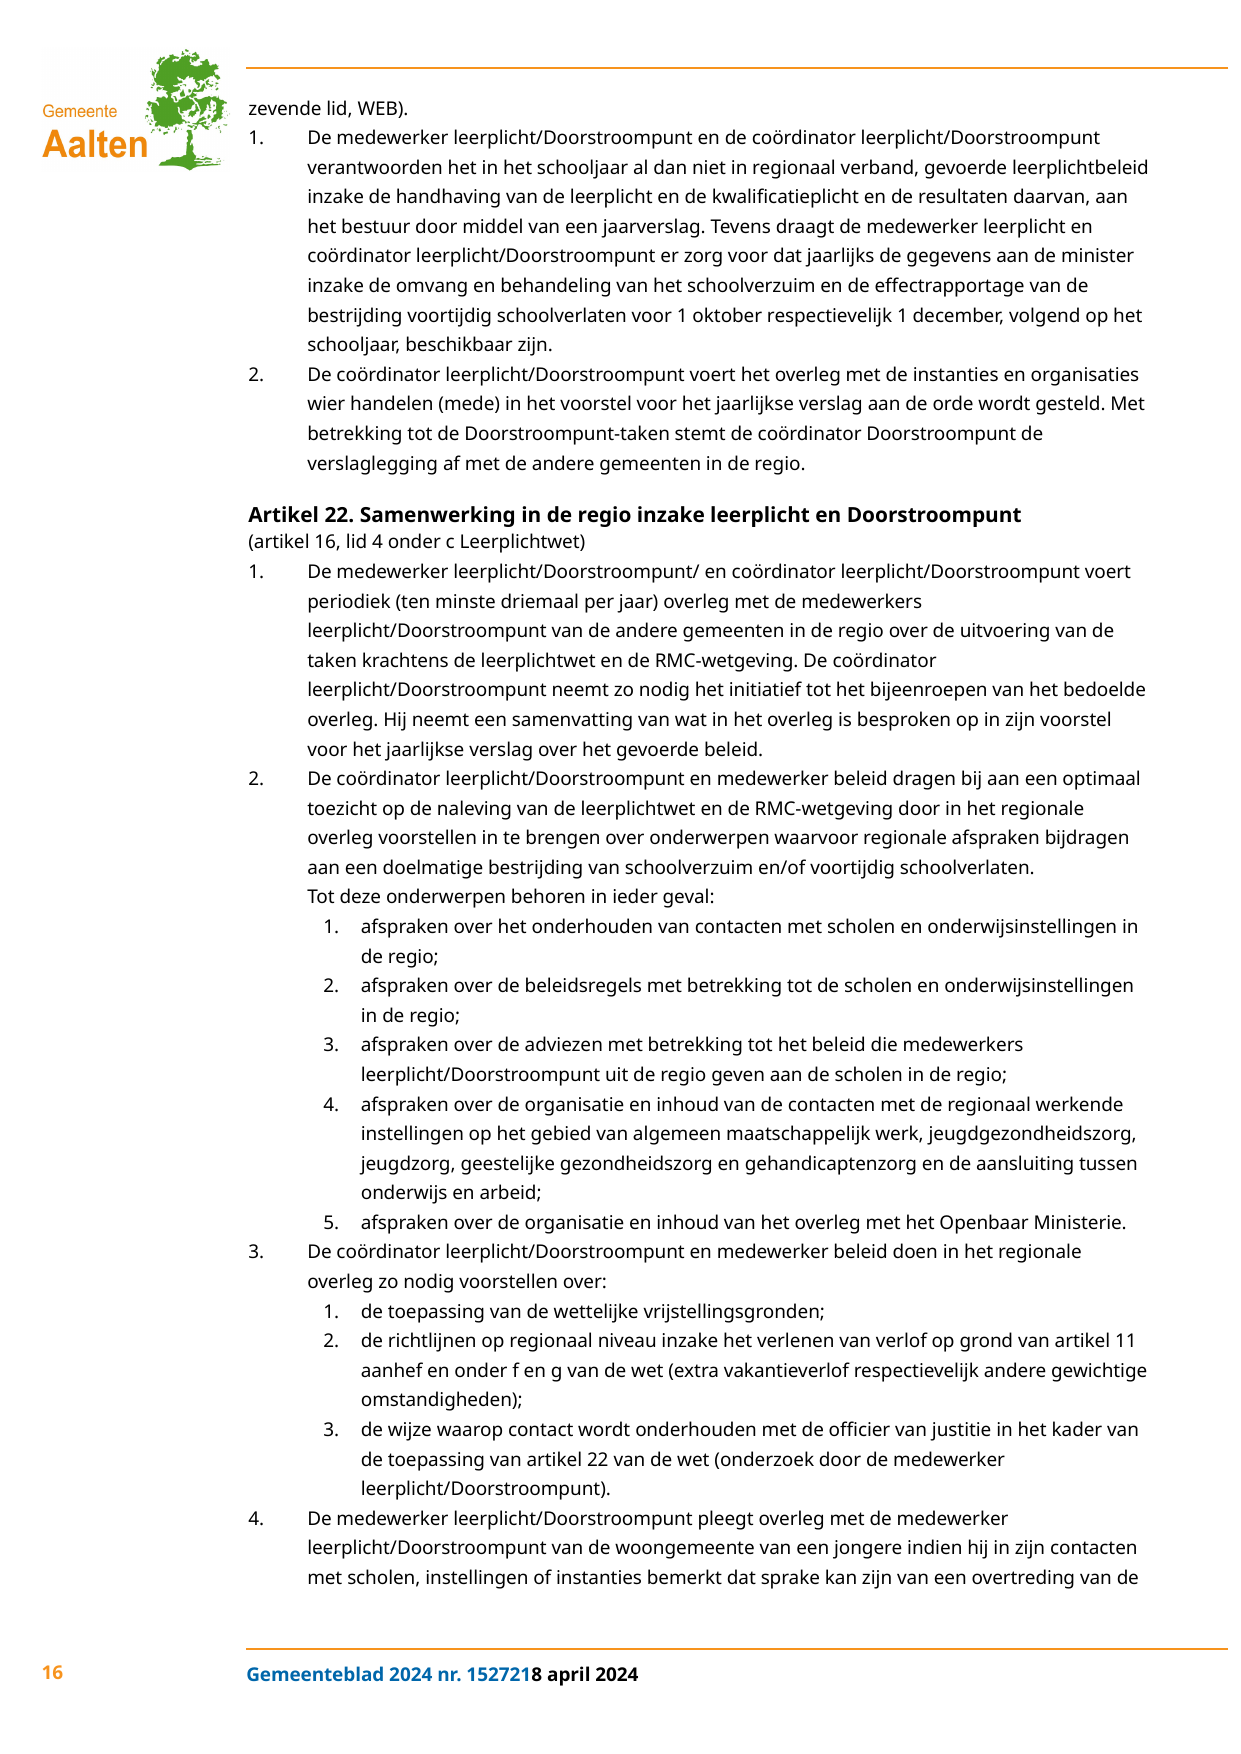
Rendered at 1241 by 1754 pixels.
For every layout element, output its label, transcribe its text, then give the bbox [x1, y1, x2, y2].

text zevende lid, WEB). [248, 95, 1152, 121]
list de toepassing van de wettelijke vrijstellingsgronden; [323, 1298, 1152, 1323]
text (artikel 16, lid 4 onder c Leerplichtwet) [248, 529, 1152, 554]
list De medewerker leerplicht/Doorstroompunt pleegt overleg met de medewerker leerplicht/Doorstroompunt van de woongemeente van een jongere indien hij in zijn contacten met scholen, instellingen of instanties bemerkt dat sprake kan zijn van een overtreding van de [248, 1505, 1152, 1590]
list afspraken over de adviezen met betrekking tot het beleid die medewerkers leerplicht/Doorstroompunt uit de regio geven aan de scholen in de regio; [323, 1032, 1152, 1087]
list afspraken over de organisatie en inhoud van de contacten met de regionaal werkende instellingen op het gebied van algemeen maatschappelijk werk, jeugdgezondheidszorg, jeugdzorg, geestelijke gezondheidszorg en gehandicaptenzorg en de aansluiting tussen onderwijs en arbeid; [323, 1091, 1152, 1205]
list De coördinator leerplicht/Doorstroompunt voert het overleg met de instanties en organisaties wier handelen (mede) in het voorstel voor het jaarlijkse verslag aan de orde wordt gesteld. Met betrekking tot de Doorstroompunt-taken stemt de coördinator Doorstroompunt de verslaglegging af met de andere gemeenten in de regio. [248, 361, 1152, 476]
list afspraken over het onderhouden van contacten met scholen en onderwijsinstellingen in de regio; [323, 913, 1152, 968]
text Artikel 22. Samenwerking in de regio inzake leerplicht en Doorstroompunt [248, 500, 1152, 529]
list de richtlijnen op regionaal niveau inzake het verlenen van verlof op grond van artikel 11 aanhef en onder f en g van de wet (extra vakantieverlof respectievelijk andere gewichtige omstandigheden); [323, 1327, 1152, 1412]
list De medewerker leerplicht/Doorstroompunt/ en coördinator leerplicht/Doorstroompunt voert periodiek (ten minste driemaal per jaar) overleg met de medewerkers leerplicht/Doorstroompunt van de andere gemeenten in de regio over de uitvoering van de taken krachtens de leerplichtwet en de RMC-wetgeving. De coördinator leerplicht/Doorstroompunt neemt zo nodig het initiatief tot het bijeenroepen van het bedoelde overleg. Hij neemt een samenvatting van wat in het overleg is besproken op in zijn voorstel voor het jaarlijkse verslag over het gevoerde beleid. [248, 558, 1152, 761]
list afspraken over de beleidsregels met betrekking tot de scholen en onderwijsinstellingen in de regio; [323, 972, 1152, 1028]
list de wijze waarop contact wordt onderhouden met de officier van justitie in het kader van de toepassing van artikel 22 van de wet (onderzoek door de medewerker leerplicht/Doorstroompunt). [323, 1416, 1152, 1501]
picture [41, 47, 231, 172]
list De coördinator leerplicht/Doorstroompunt en medewerker beleid dragen bij aan een optimaal toezicht op de naleving van de leerplichtwet en de RMC-wetgeving door in het regionale overleg voorstellen in te brengen over onderwerpen waarvoor regionale afspraken bijdragen aan een doelmatige bestrijding van schoolverzuim en/of voortijdig schoolverlaten. [248, 765, 1152, 880]
list De medewerker leerplicht/Doorstroompunt en de coördinator leerplicht/Doorstroompunt verantwoorden het in het schooljaar al dan niet in regionaal verband, gevoerde leerplichtbeleid inzake de handhaving van de leerplicht en de kwalificatieplicht en de resultaten daarvan, aan het bestuur door middel van een jaarverslag. Tevens draagt de medewerker leerplicht en coördinator leerplicht/Doorstroompunt er zorg voor dat jaarlijks de gegevens aan de minister inzake de omvang en behandeling van het schoolverzuim en de effectrapportage van de bestrijding voortijdig schoolverlaten voor 1 oktober respectievelijk 1 december, volgend op het schooljaar, beschikbaar zijn. [248, 124, 1152, 357]
list Tot deze onderwerpen behoren in ieder geval: [248, 884, 1152, 909]
list De coördinator leerplicht/Doorstroompunt en medewerker beleid doen in het regionale overleg zo nodig voorstellen over: [248, 1239, 1152, 1294]
list afspraken over de organisatie en inhoud van het overleg met het Openbaar Ministerie. [323, 1209, 1152, 1235]
